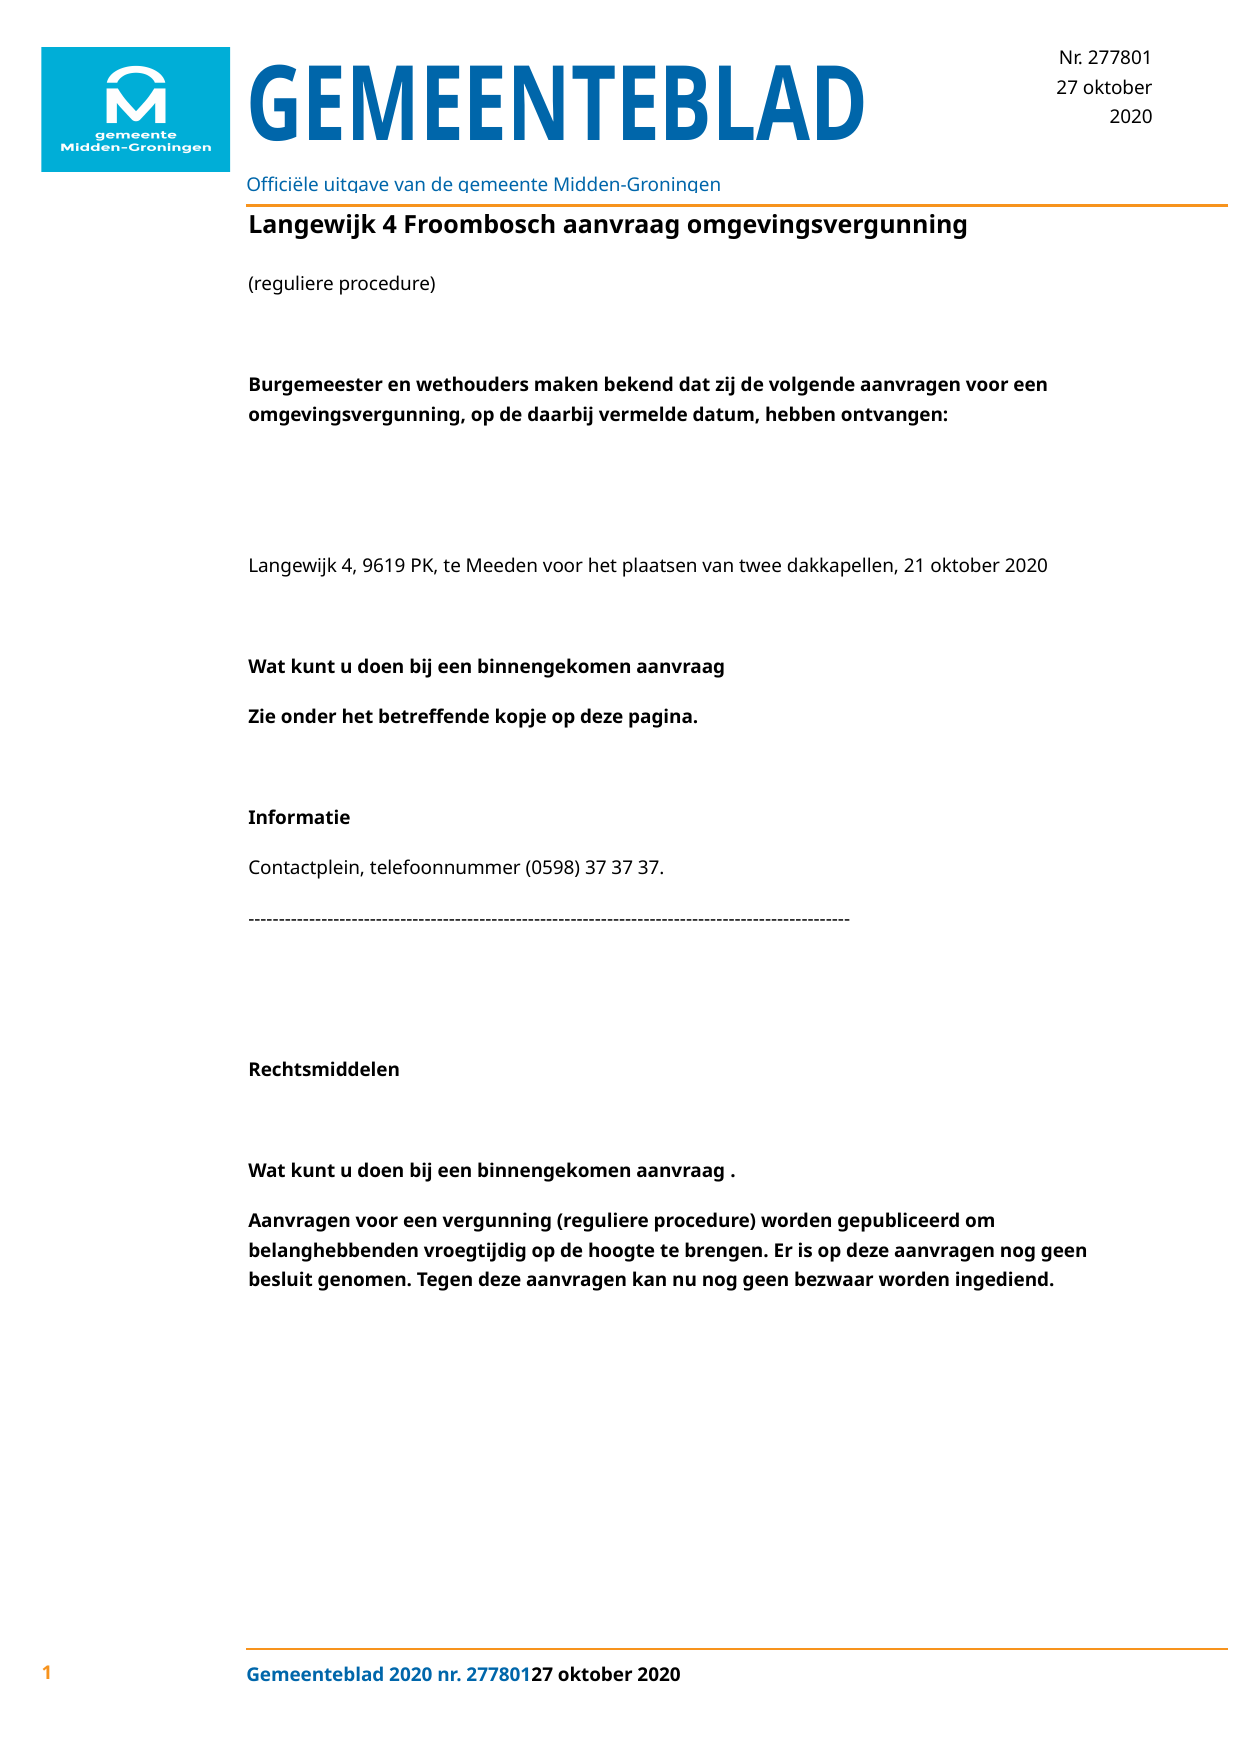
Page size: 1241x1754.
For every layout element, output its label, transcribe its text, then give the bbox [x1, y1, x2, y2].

text Langewijk 4, 9619 PK, te Meeden voor het plaatsen van twee dakkapellen, 21 oktober 2020 [248, 552, 1152, 578]
text Informatie [248, 804, 1152, 830]
text Wat kunt u doen bij een binnengekomen aanvraag . [248, 1157, 1152, 1183]
text Zie onder het betreffende kopje op deze pagina. [248, 703, 1152, 729]
text Rechtsmiddelen [248, 1056, 1152, 1082]
picture [107, 89, 165, 122]
text Aanvragen voor een vergunning (reguliere procedure) worden gepubliceerd om belanghebbenden vroegtijdig op de hoogte te brengen. Er is op deze aanvragen nog geen besluit genomen. Tegen deze aanvragen kan nu nog geen bezwaar worden ingediend. [248, 1207, 1152, 1292]
picture [108, 66, 164, 82]
text Burgemeester en wethouders maken bekend dat zij de volgende aanvragen voor een omgevingsvergunning, op de daarbij vermelde datum, hebben ontvangen: [248, 371, 1152, 426]
text (reguliere procedure) [248, 270, 1152, 296]
text Contactplein, telefoonnummer (0598) 37 37 37. [248, 854, 1152, 880]
text Wat kunt u doen bij een binnengekomen aanvraag [248, 653, 1152, 678]
text Langewijk 4 Froombosch aanvraag omgevingsvergunning [248, 207, 1152, 241]
picture [184, 146, 190, 153]
text --------------------------------------------------------------------------------------------------- [248, 905, 1152, 931]
